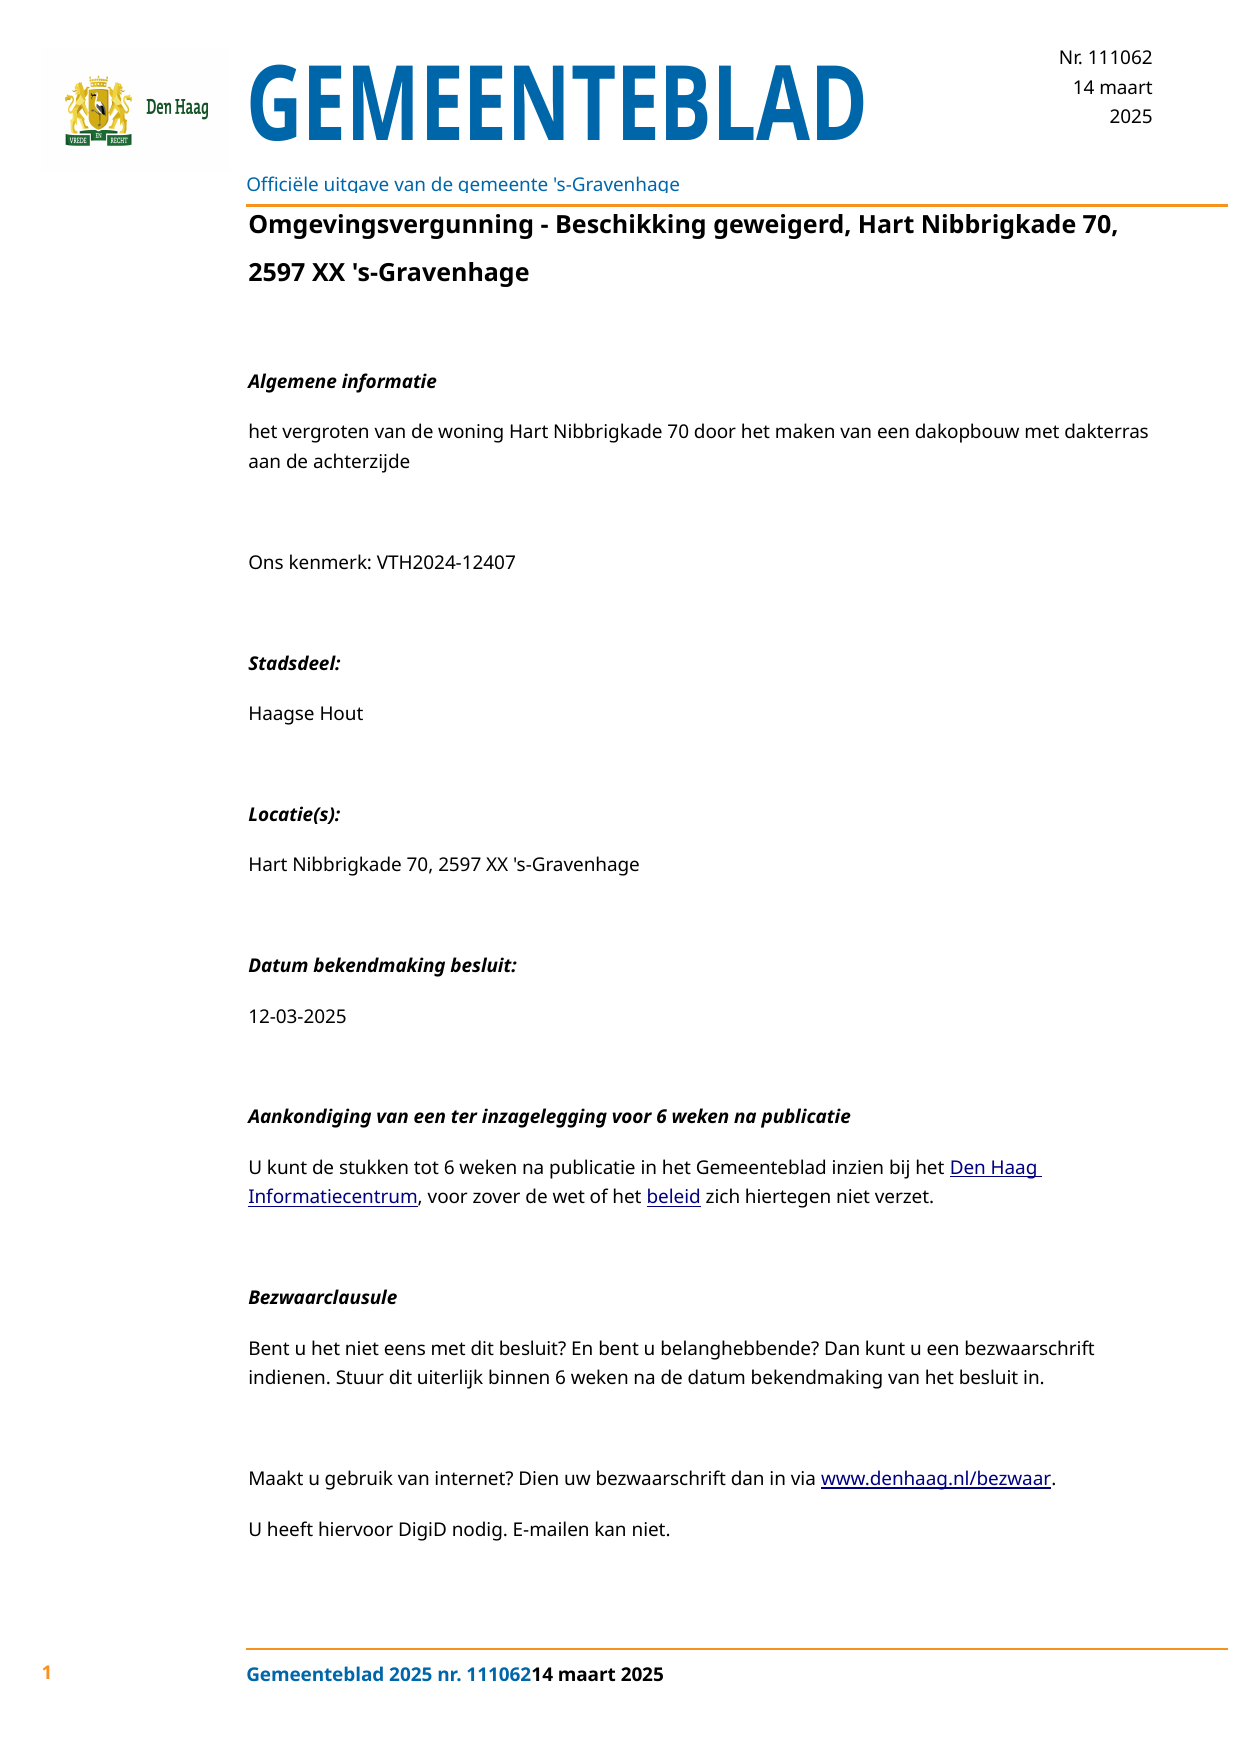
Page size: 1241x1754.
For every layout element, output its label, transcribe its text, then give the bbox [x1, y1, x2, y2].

text Datum bekendmaking besluit: [248, 952, 1152, 978]
text Stadsdeel: [248, 650, 1152, 676]
text Hart Nibbrigkade 70, 2597 XX 's-Gravenhage [248, 852, 1152, 877]
text U heeft hiervoor DigiD nodig. E-mailen kan niet. [248, 1516, 1152, 1542]
text U kunt de stukken tot 6 weken na publicatie in het Gemeenteblad inzien bij het Den Haag Informatiecentrum, voor zover de wet of het beleid zich hiertegen niet verzet. [248, 1154, 1152, 1209]
text Maakt u gebruik van internet? Dien uw bezwaarschrift dan in via www.denhaag.nl/bezwaar. [248, 1465, 1152, 1491]
text het vergroten van de woning Hart Nibbrigkade 70 door het maken van een dakopbouw met dakterras aan de achterzijde [248, 419, 1152, 474]
text Ons kenmerk: VTH2024-12407 [248, 549, 1152, 575]
text Locatie(s): [248, 801, 1152, 827]
text Bent u het niet eens met dit besluit? En bent u belanghebbende? Dan kunt u een bezwaarschrift indienen. Stuur dit uiterlijk binnen 6 weken na de datum bekendmaking van het besluit in. [248, 1335, 1152, 1390]
text Algemene informatie [248, 368, 1152, 394]
text Haagse Hout [248, 700, 1152, 726]
text Omgevingsvergunning - Beschikking geweigerd, Hart Nibbrigkade 70, 2597 XX 's-Gravenhage [248, 207, 1152, 288]
picture [41, 47, 231, 172]
text 12-03-2025 [248, 1003, 1152, 1029]
text Aankondiging van een ter inzagelegging voor 6 weken na publicatie [248, 1104, 1152, 1129]
text Bezwaarclausule [248, 1284, 1152, 1310]
